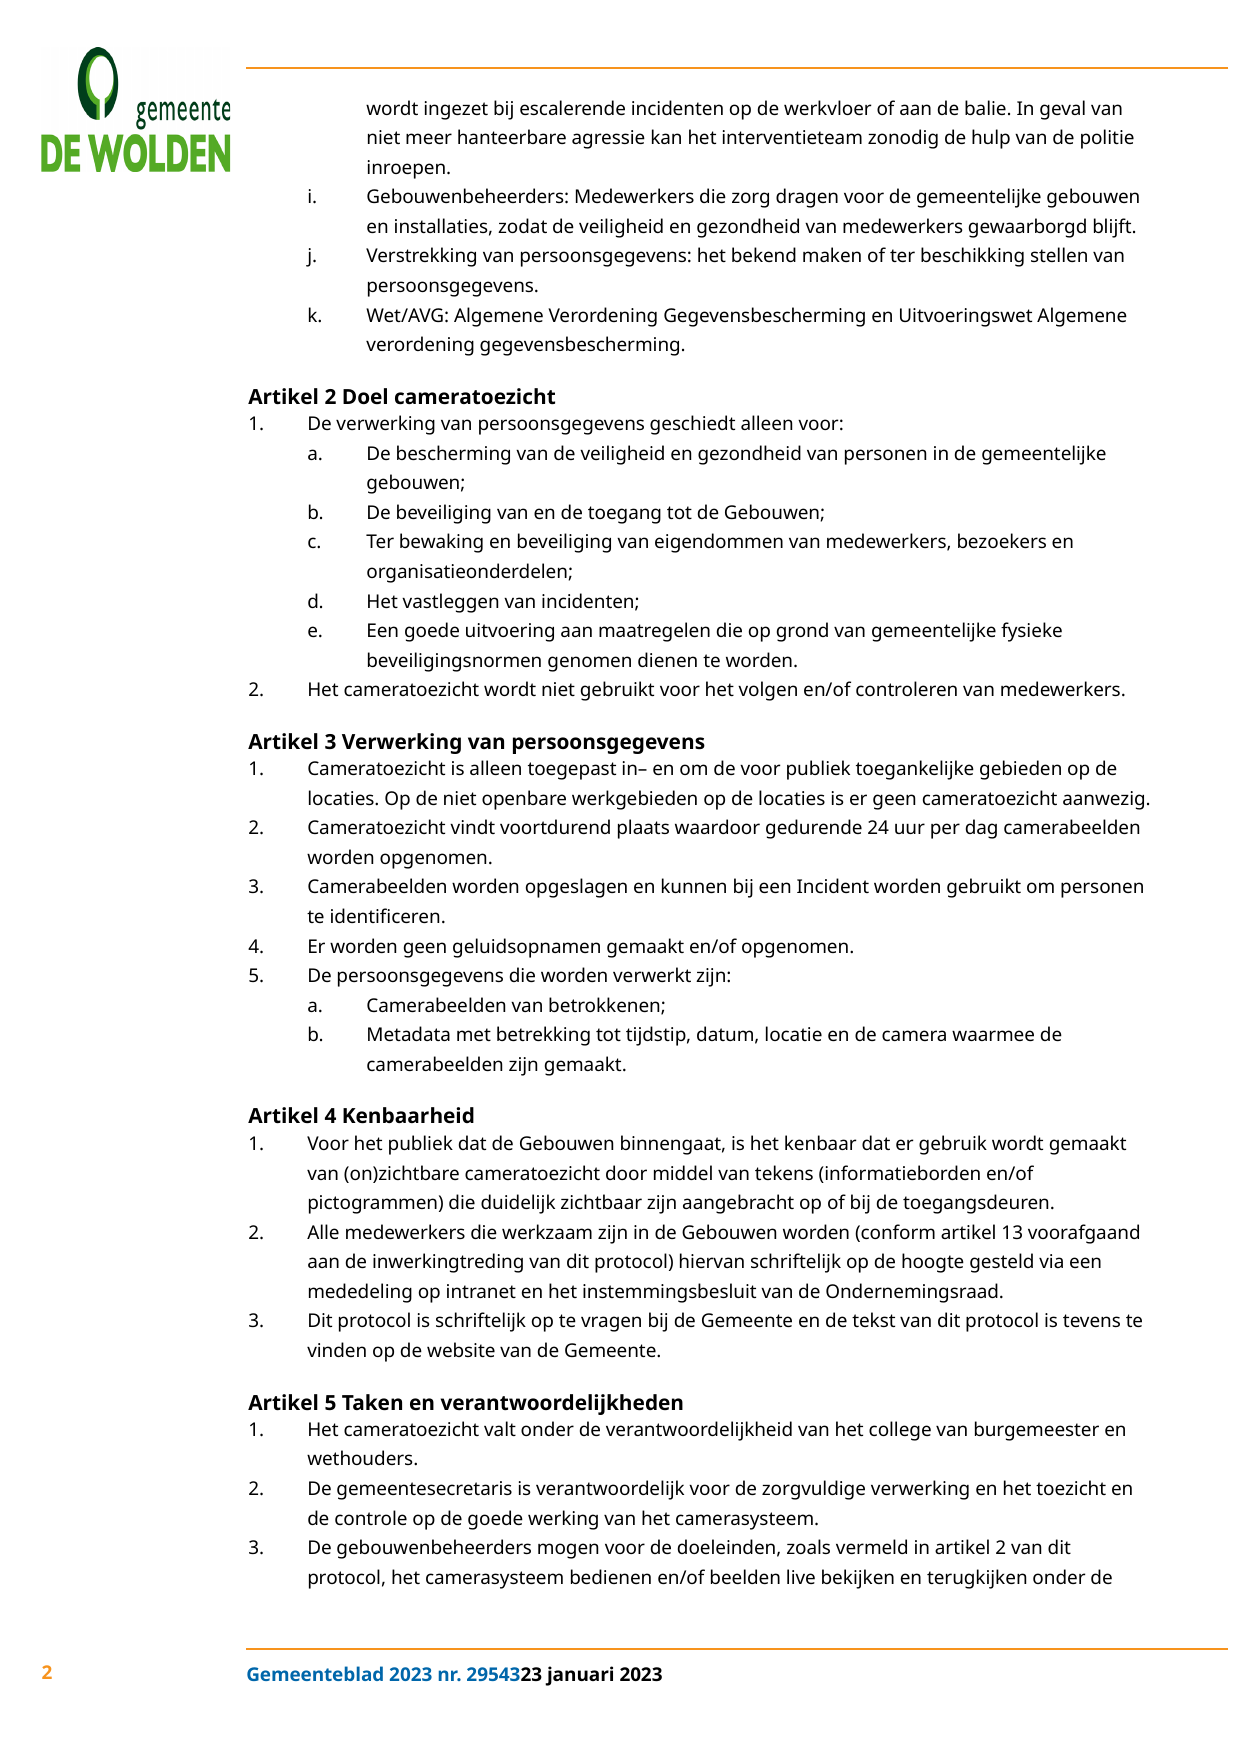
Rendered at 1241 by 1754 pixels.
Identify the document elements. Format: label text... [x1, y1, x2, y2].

text Artikel 4 Kenbaarheid [248, 1102, 1152, 1130]
list De bescherming van de veiligheid en gezondheid van personen in de gemeentelijke gebouwen; [307, 440, 1152, 495]
list Het cameratoezicht valt onder de verantwoordelijkheid van het college van burgemeester en wethouders. [248, 1416, 1152, 1471]
text Artikel 3 Verwerking van persoonsgegevens [248, 727, 1152, 755]
picture [41, 47, 231, 172]
list De gebouwenbeheerders mogen voor de doeleinden, zoals vermeld in artikel 2 van dit protocol, het camerasysteem bedienen en/of beelden live bekijken en terugkijken onder de [248, 1534, 1152, 1590]
list De persoonsgegevens die worden verwerkt zijn: [248, 962, 1152, 988]
list Dit protocol is schriftelijk op te vragen bij de Gemeente en de tekst van dit protocol is tevens te vinden op de website van de Gemeente. [248, 1308, 1152, 1363]
list De beveiliging van en de toegang tot de Gebouwen; [307, 499, 1152, 525]
text Artikel 5 Taken en verantwoordelijkheden [248, 1388, 1152, 1416]
list Voor het publiek dat de Gebouwen binnengaat, is het kenbaar dat er gebruik wordt gemaakt van (on)zichtbare cameratoezicht door middel van tekens (informatieborden en/of pictogrammen) die duidelijk zichtbaar zijn aangebracht op of bij de toegangsdeuren. [248, 1130, 1152, 1215]
list Wet/AVG: Algemene Verordening Gegevensbescherming en Uitvoeringswet Algemene verordening gegevensbescherming. [307, 302, 1152, 357]
list Er worden geen geluidsopnamen gemaakt en/of opgenomen. [248, 933, 1152, 959]
list Verstrekking van persoonsgegevens: het bekend maken of ter beschikking stellen van persoonsgegevens. [307, 243, 1152, 298]
list De verwerking van persoonsgegevens geschiedt alleen voor: [248, 410, 1152, 436]
list Een goede uitvoering aan maatregelen die op grond van gemeentelijke fysieke beveiligingsnormen genomen dienen te worden. [307, 617, 1152, 673]
list wordt ingezet bij escalerende incidenten op de werkvloer of aan de balie. In geval van niet meer hanteerbare agressie kan het interventieteam zonodig de hulp van de politie inroepen. [307, 95, 1152, 180]
list Het cameratoezicht wordt niet gebruikt voor het volgen en/of controleren van medewerkers. [248, 677, 1152, 702]
list Camerabeelden van betrokkenen; [307, 992, 1152, 1018]
list Gebouwenbeheerders: Medewerkers die zorg dragen voor de gemeentelijke gebouwen en installaties, zodat de veiligheid en gezondheid van medewerkers gewaarborgd blijft. [307, 183, 1152, 239]
list Alle medewerkers die werkzaam zijn in de Gebouwen worden (conform artikel 13 voorafgaand aan de inwerkingtreding van dit protocol) hiervan schriftelijk op de hoogte gesteld via een mededeling op intranet en het instemmingsbesluit van de Ondernemingsraad. [248, 1219, 1152, 1304]
list Cameratoezicht is alleen toegepast in– en om de voor publiek toegankelijke gebieden op de locaties. Op de niet openbare werkgebieden op de locaties is er geen cameratoezicht aanwezig. [248, 755, 1152, 811]
list Metadata met betrekking tot tijdstip, datum, locatie en de camera waarmee de camerabeelden zijn gemaakt. [307, 1022, 1152, 1077]
list Ter bewaking en beveiliging van eigendommen van medewerkers, bezoekers en organisatieonderdelen; [307, 529, 1152, 584]
text Artikel 2 Doel cameratoezicht [248, 382, 1152, 410]
list Het vastleggen van incidenten; [307, 588, 1152, 613]
list De gemeentesecretaris is verantwoordelijk voor de zorgvuldige verwerking en het toezicht en de controle op de goede werking van het camerasysteem. [248, 1475, 1152, 1531]
list Cameratoezicht vindt voortdurend plaats waardoor gedurende 24 uur per dag camerabeelden worden opgenomen. [248, 814, 1152, 870]
list Camerabeelden worden opgeslagen en kunnen bij een Incident worden gebruikt om personen te identificeren. [248, 874, 1152, 929]
